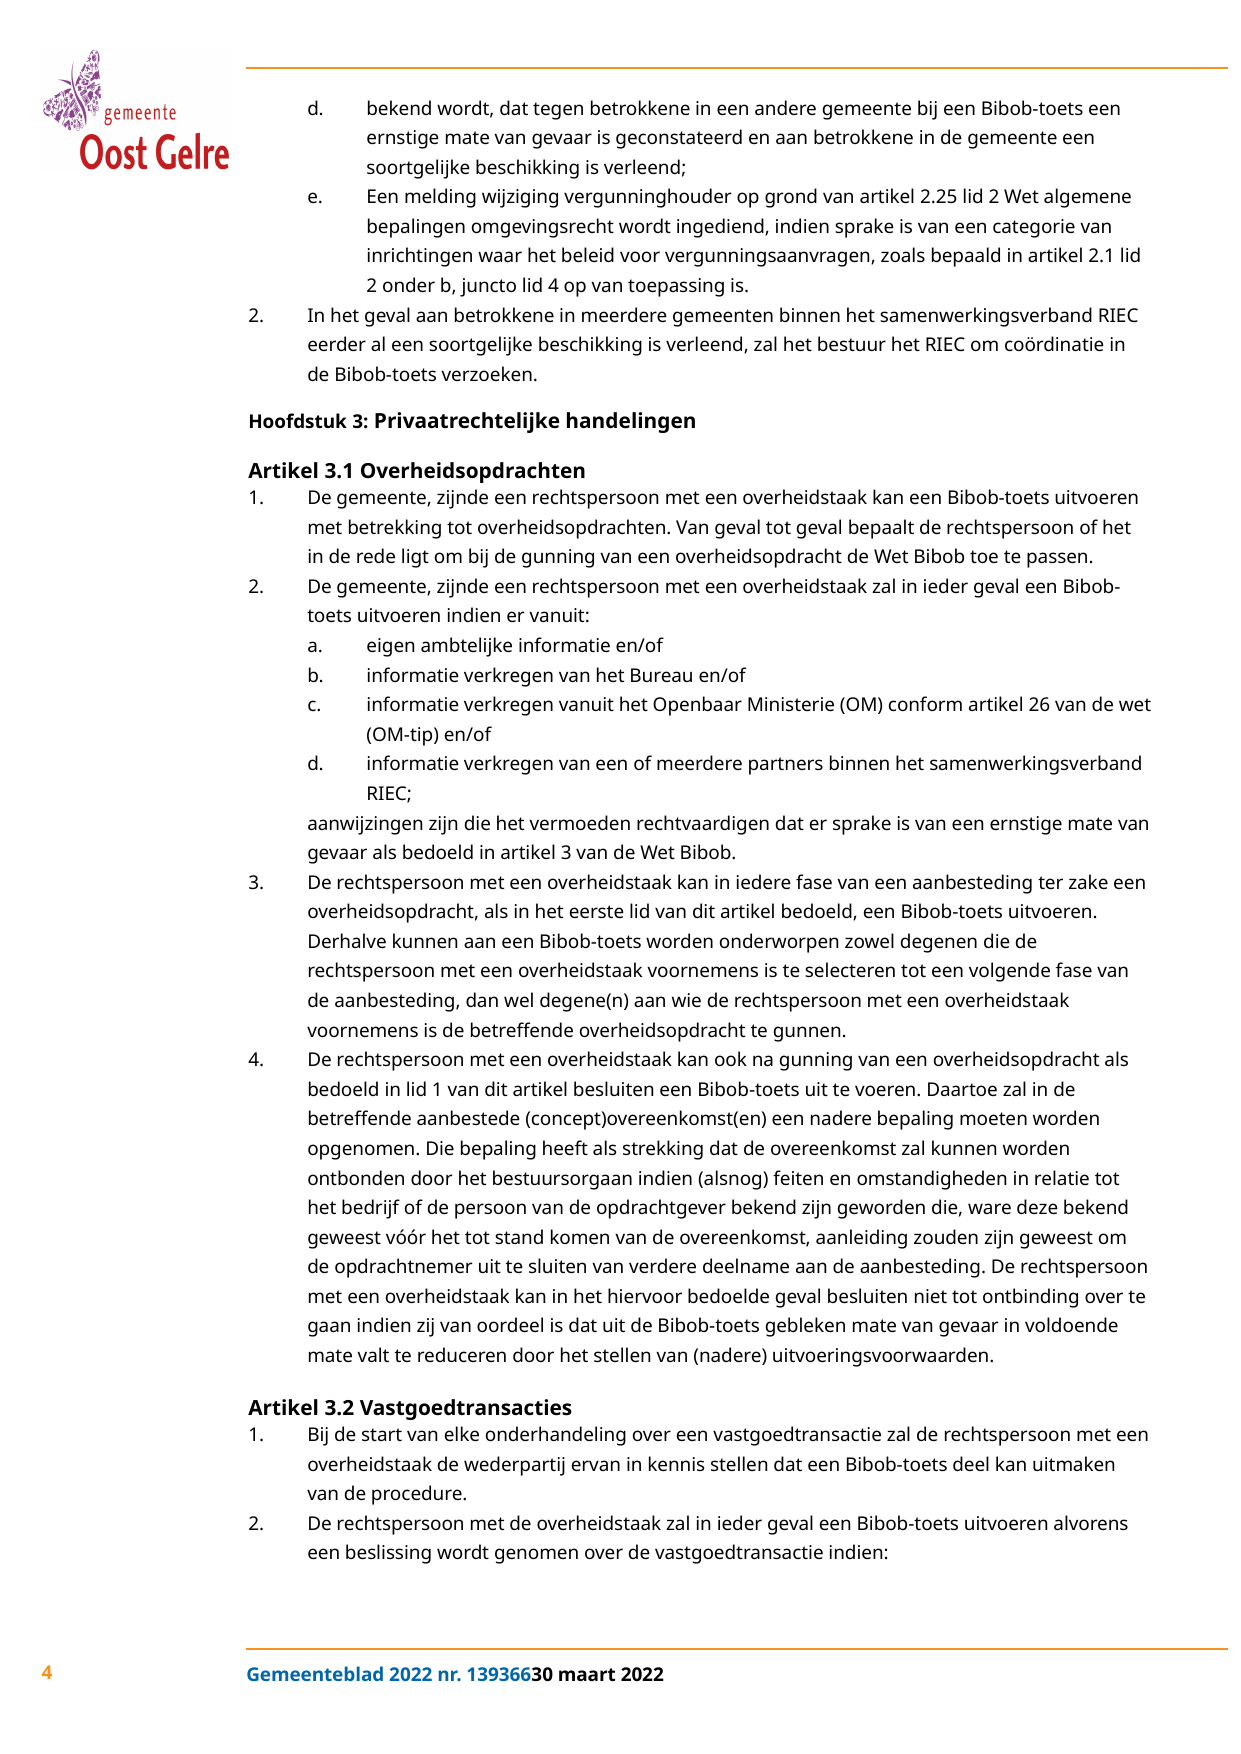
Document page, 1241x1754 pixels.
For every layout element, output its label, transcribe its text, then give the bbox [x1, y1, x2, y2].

text Artikel 3.2 Vastgoedtransacties [248, 1393, 1152, 1421]
list informatie verkregen van het Bureau en/of [307, 662, 1152, 688]
text Artikel 3.1 Overheidsopdrachten [248, 456, 1152, 484]
list informatie verkregen vanuit het Openbaar Ministerie (OM) conform artikel 26 van de wet (OM-tip) en/of [307, 691, 1152, 747]
list aanwijzingen zijn die het vermoeden rechtvaardigen dat er sprake is van een ernstige mate van gevaar als bedoeld in artikel 3 van de Wet Bibob. [248, 810, 1152, 865]
list De rechtspersoon met een overheidstaak kan ook na gunning van een overheidsopdracht als bedoeld in lid 1 van dit artikel besluiten een Bibob-toets uit te voeren. Daartoe zal in de betreffende aanbestede (concept)overeenkomst(en) een nadere bepaling moeten worden opgenomen. Die bepaling heeft als strekking dat de overeenkomst zal kunnen worden ontbonden door het bestuursorgaan indien (alsnog) feiten en omstandigheden in relatie tot het bedrijf of de persoon van de opdrachtgever bekend zijn geworden die, ware deze bekend geweest vóór het tot stand komen van de overeenkomst, aanleiding zouden zijn geweest om de opdrachtnemer uit te sluiten van verdere deelname aan de aanbesteding. De rechtspersoon met een overheidstaak kan in het hiervoor bedoelde geval besluiten niet tot ontbinding over te gaan indien zij van oordeel is dat uit de Bibob-toets gebleken mate van gevaar in voldoende mate valt te reduceren door het stellen van (nadere) uitvoeringsvoorwaarden. [248, 1046, 1152, 1368]
picture [41, 47, 231, 172]
list In het geval aan betrokkene in meerdere gemeenten binnen het samenwerkingsverband RIEC eerder al een soortgelijke beschikking is verleend, zal het bestuur het RIEC om coördinatie in de Bibob-toets verzoeken. [248, 302, 1152, 387]
list De rechtspersoon met een overheidstaak kan in iedere fase van een aanbesteding ter zake een overheidsopdracht, als in het eerste lid van dit artikel bedoeld, een Bibob-toets uitvoeren. Derhalve kunnen aan een Bibob-toets worden onderworpen zowel degenen die de rechtspersoon met een overheidstaak voornemens is te selecteren tot een volgende fase van de aanbesteding, dan wel degene(n) aan wie de rechtspersoon met een overheidstaak voornemens is de betreffende overheidsopdracht te gunnen. [248, 869, 1152, 1043]
list Een melding wijziging vergunninghouder op grond van artikel 2.25 lid 2 Wet algemene bepalingen omgevingsrecht wordt ingediend, indien sprake is van een categorie van inrichtingen waar het beleid voor vergunningsaanvragen, zoals bepaald in artikel 2.1 lid 2 onder b, juncto lid 4 op van toepassing is. [307, 183, 1152, 298]
list De rechtspersoon met de overheidstaak zal in ieder geval een Bibob-toets uitvoeren alvorens een beslissing wordt genomen over de vastgoedtransactie indien: [248, 1510, 1152, 1565]
list De gemeente, zijnde een rechtspersoon met een overheidstaak zal in ieder geval een Bibob-toets uitvoeren indien er vanuit: [248, 573, 1152, 628]
list bekend wordt, dat tegen betrokkene in een andere gemeente bij een Bibob-toets een ernstige mate van gevaar is geconstateerd en aan betrokkene in de gemeente een soortgelijke beschikking is verleend; [307, 95, 1152, 180]
list De gemeente, zijnde een rechtspersoon met een overheidstaak kan een Bibob-toets uitvoeren met betrekking tot overheidsopdrachten. Van geval tot geval bepaalt de rechtspersoon of het in de rede ligt om bij de gunning van een overheidsopdracht de Wet Bibob toe te passen. [248, 484, 1152, 569]
list Bij de start van elke onderhandeling over een vastgoedtransactie zal de rechtspersoon met een overheidstaak de wederpartij ervan in kennis stellen dat een Bibob-toets deel kan uitmaken van de procedure. [248, 1421, 1152, 1506]
text Hoofdstuk 3: Privaatrechtelijke handelingen [248, 407, 1152, 435]
list informatie verkregen van een of meerdere partners binnen het samenwerkingsverband RIEC; [307, 751, 1152, 806]
list eigen ambtelijke informatie en/of [307, 632, 1152, 658]
